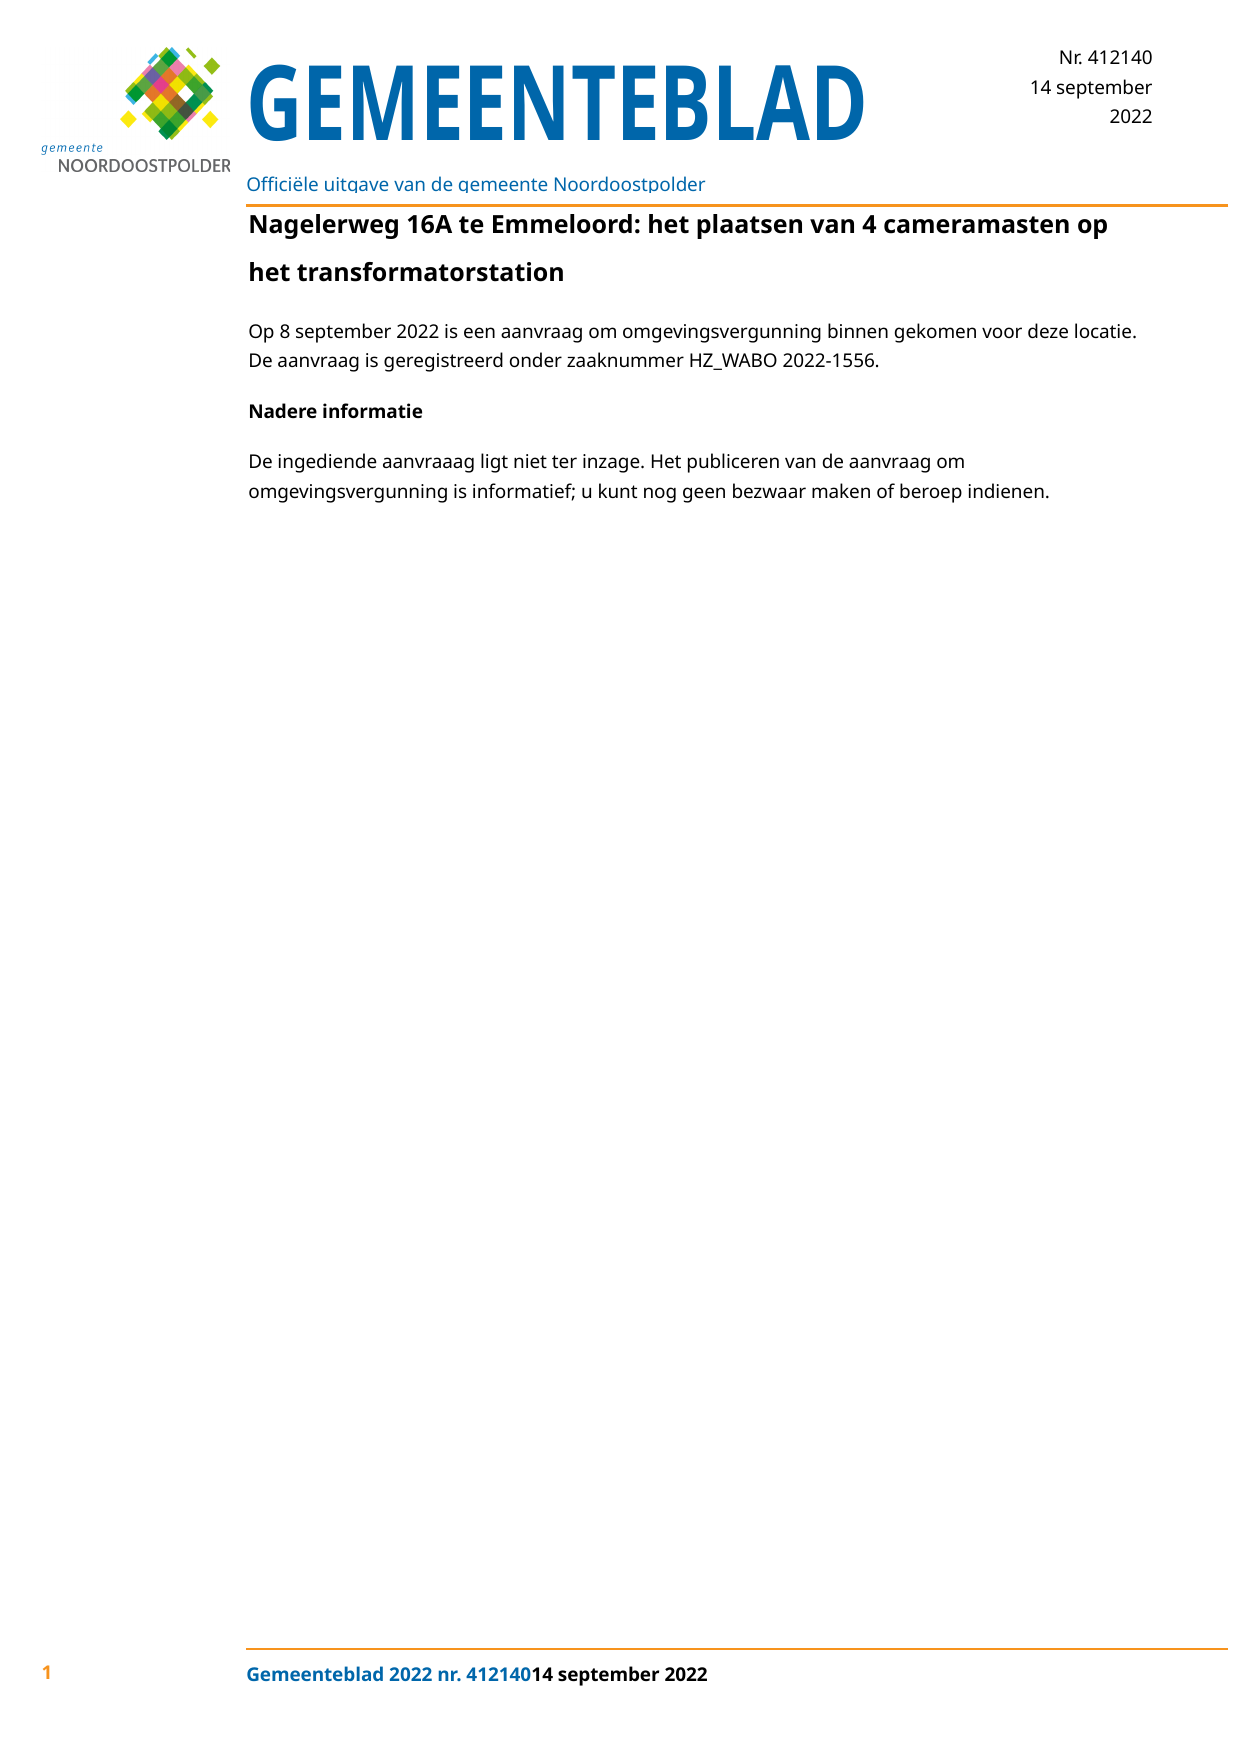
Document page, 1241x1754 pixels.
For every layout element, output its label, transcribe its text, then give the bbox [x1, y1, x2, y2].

text Nadere informatie [248, 398, 1152, 424]
text De ingediende aanvraaag ligt niet ter inzage. Het publiceren van de aanvraag om omgevingsvergunning is informatief; u kunt nog geen bezwaar maken of beroep indienen. [248, 448, 1152, 504]
picture [41, 47, 231, 172]
text Op 8 september 2022 is een aanvraag om omgevingsvergunning binnen gekomen voor deze locatie. De aanvraag is geregistreerd onder zaaknummer HZ_WABO 2022-1556. [248, 318, 1152, 373]
text Nagelerweg 16A te Emmeloord: het plaatsen van 4 cameramasten op het transformatorstation [248, 207, 1152, 288]
